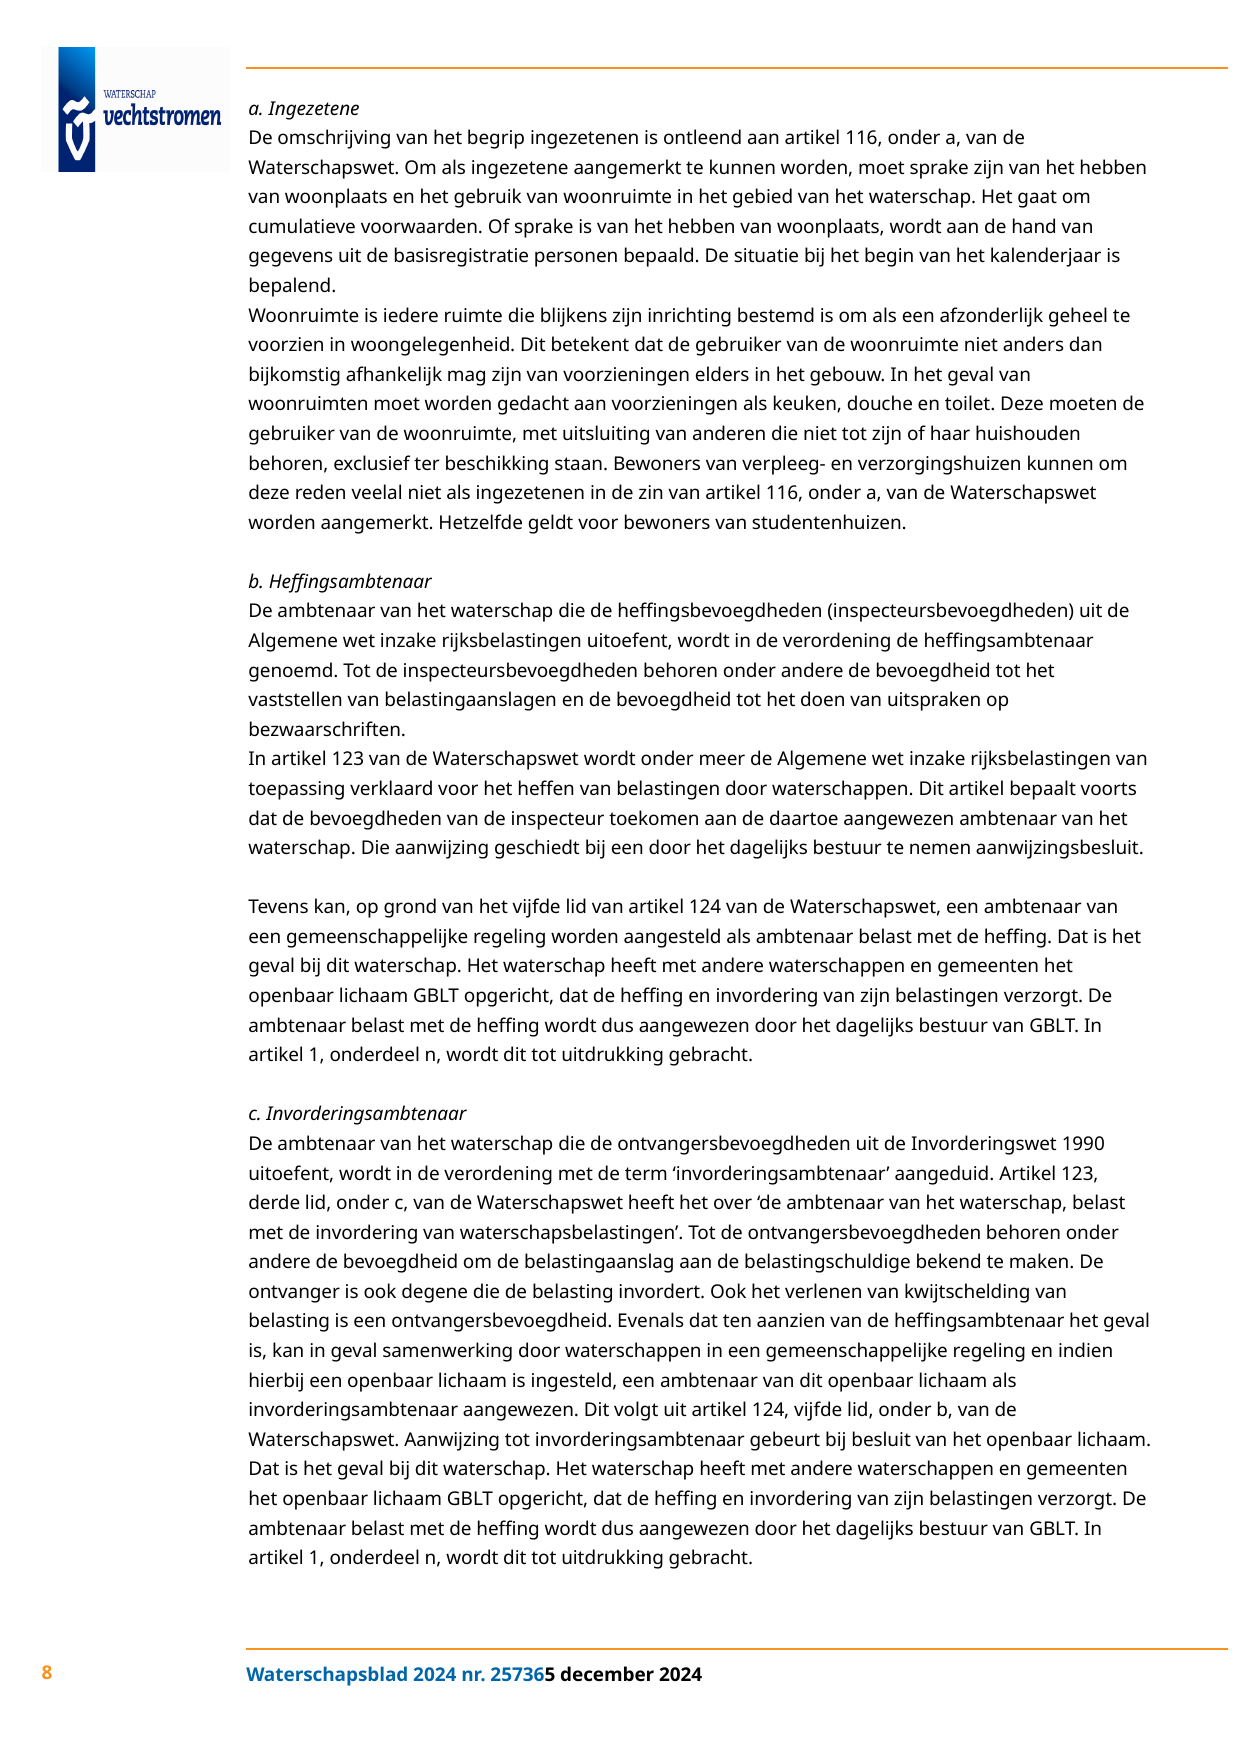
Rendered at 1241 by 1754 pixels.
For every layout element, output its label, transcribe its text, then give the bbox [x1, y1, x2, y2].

text Woonruimte is iedere ruimte die blijkens zijn inrichting bestemd is om als een afzonderlijk geheel te voorzien in woongelegenheid. Dit betekent dat de gebruiker van de woonruimte niet anders dan bijkomstig afhankelijk mag zijn van voorzieningen elders in het gebouw. In het geval van woonruimten moet worden gedacht aan voorzieningen als keuken, douche en toilet. Deze moeten de gebruiker van de woonruimte, met uitsluiting van anderen die niet tot zijn of haar huishouden behoren, exclusief ter beschikking staan. Bewoners van verpleeg- en verzorgingshuizen kunnen om deze reden veelal niet als ingezetenen in de zin van artikel 116, onder a, van de Waterschapswet worden aangemerkt. Hetzelfde geldt voor bewoners van studentenhuizen. [248, 302, 1152, 535]
text Tevens kan, op grond van het vijfde lid van artikel 124 van de Waterschapswet, een ambtenaar van een gemeenschappelijke regeling worden aangesteld als ambtenaar belast met de heffing. Dat is het geval bij dit waterschap. Het waterschap heeft met andere waterschappen en gemeenten het openbaar lichaam GBLT opgericht, dat de heffing en invordering van zijn belastingen verzorgt. De ambtenaar belast met de heffing wordt dus aangewezen door het dagelijks bestuur van GBLT. In artikel 1, onderdeel n, wordt dit tot uitdrukking gebracht. [248, 893, 1152, 1067]
text b. Heffingsambtenaar [248, 568, 1152, 594]
text In artikel 123 van de Waterschapswet wordt onder meer de Algemene wet inzake rijksbelastingen van toepassing verklaard voor het heffen van belastingen door waterschappen. Dit artikel bepaalt voorts dat de bevoegdheden van de inspecteur toekomen aan de daartoe aangewezen ambtenaar van het waterschap. Die aanwijzing geschiedt bij een door het dagelijks bestuur te nemen aanwijzingsbesluit. [248, 746, 1152, 860]
text De ambtenaar van het waterschap die de ontvangersbevoegdheden uit de Invorderingswet 1990 uitoefent, wordt in de verordening met de term ‘invorderingsambtenaar’ aangeduid. Artikel 123, derde lid, onder c, van de Waterschapswet heeft het over ‘de ambtenaar van het waterschap, belast met de invordering van waterschapsbelastingen’. Tot de ontvangersbevoegdheden behoren onder andere de bevoegdheid om de belastingaanslag aan de belastingschuldige bekend te maken. De ontvanger is ook degene die de belasting invordert. Ook het verlenen van kwijtschelding van belasting is een ontvangersbevoegdheid. Evenals dat ten aanzien van de heffingsambtenaar het geval is, kan in geval samenwerking door waterschappen in een gemeenschappelijke regeling en indien hierbij een openbaar lichaam is ingesteld, een ambtenaar van dit openbaar lichaam als invorderingsambtenaar aangewezen. Dit volgt uit artikel 124, vijfde lid, onder b, van de Waterschapswet. Aanwijzing tot invorderingsambtenaar gebeurt bij besluit van het openbaar lichaam. Dat is het geval bij dit waterschap. Het waterschap heeft met andere waterschappen en gemeenten het openbaar lichaam GBLT opgericht, dat de heffing en invordering van zijn belastingen verzorgt. De ambtenaar belast met de heffing wordt dus aangewezen door het dagelijks bestuur van GBLT. In artikel 1, onderdeel n, wordt dit tot uitdrukking gebracht. [248, 1130, 1152, 1570]
picture [41, 47, 231, 172]
text a. Ingezetene [248, 95, 1152, 121]
text De omschrijving van het begrip ingezetenen is ontleend aan artikel 116, onder a, van de Waterschapswet. Om als ingezetene aangemerkt te kunnen worden, moet sprake zijn van het hebben van woonplaats en het gebruik van woonruimte in het gebied van het waterschap. Het gaat om cumulatieve voorwaarden. Of sprake is van het hebben van woonplaats, wordt aan de hand van gegevens uit de basisregistratie personen bepaald. De situatie bij het begin van het kalenderjaar is bepalend. [248, 124, 1152, 298]
text c. Invorderingsambtenaar [248, 1101, 1152, 1126]
text De ambtenaar van het waterschap die de heffingsbevoegdheden (inspecteursbevoegdheden) uit de Algemene wet inzake rijksbelastingen uitoefent, wordt in de verordening de heffingsambtenaar genoemd. Tot de inspecteursbevoegdheden behoren onder andere de bevoegdheid tot het vaststellen van belastingaanslagen en de bevoegdheid tot het doen van uitspraken op bezwaarschriften. [248, 598, 1152, 742]
